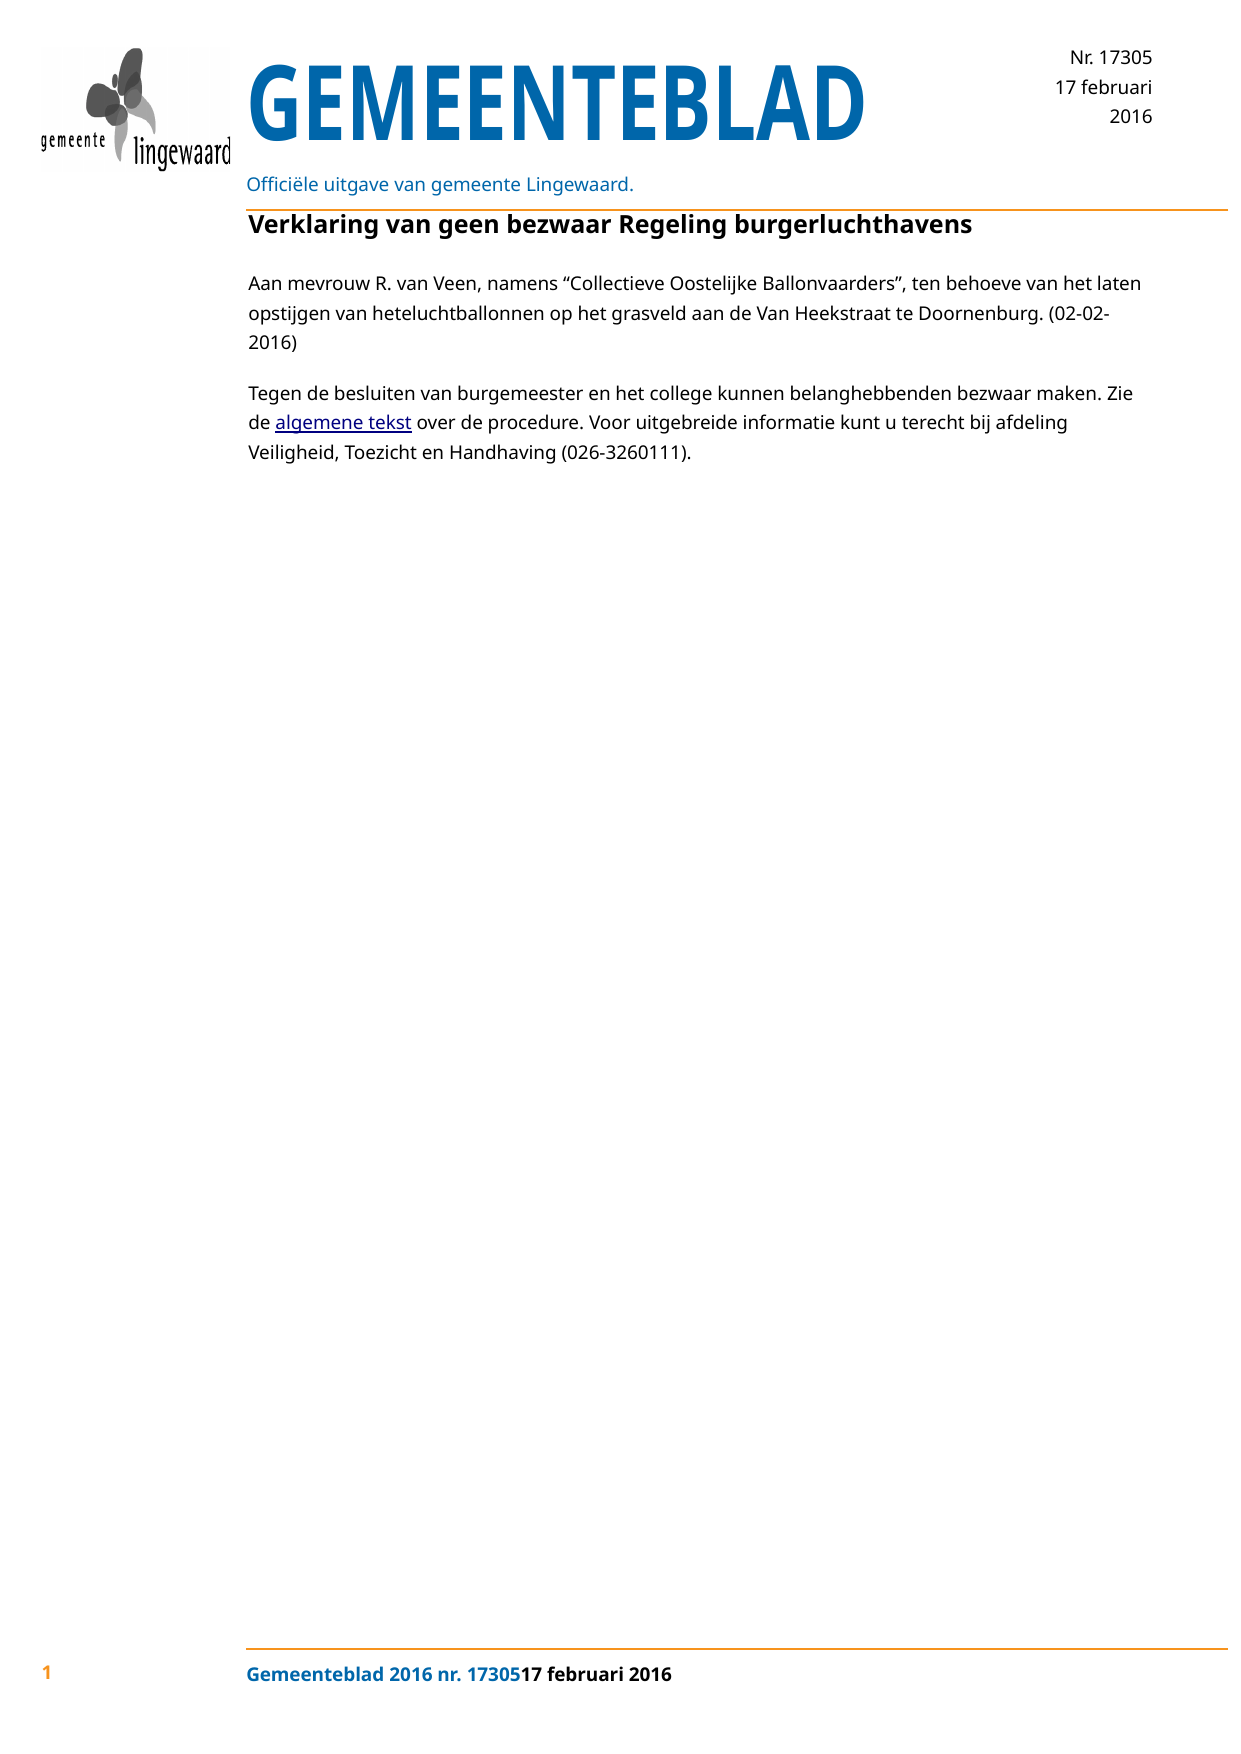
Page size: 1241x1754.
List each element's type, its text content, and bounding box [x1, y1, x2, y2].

picture [41, 47, 231, 172]
text Aan mevrouw R. van Veen, namens “Collectieve Oostelijke Ballonvaarders”, ten behoeve van het laten opstijgen van heteluchtballonnen op het grasveld aan de Van Heekstraat te Doornenburg. (02-02-2016) [248, 270, 1152, 355]
text Verklaring van geen bezwaar Regeling burgerluchthavens [248, 211, 1152, 241]
text Tegen de besluiten van burgemeester en het college kunnen belanghebbenden bezwaar maken. Zie de algemene tekst over de procedure. Voor uitgebreide informatie kunt u terecht bij afdeling Veiligheid, Toezicht en Handhaving (026-3260111). [248, 380, 1152, 465]
